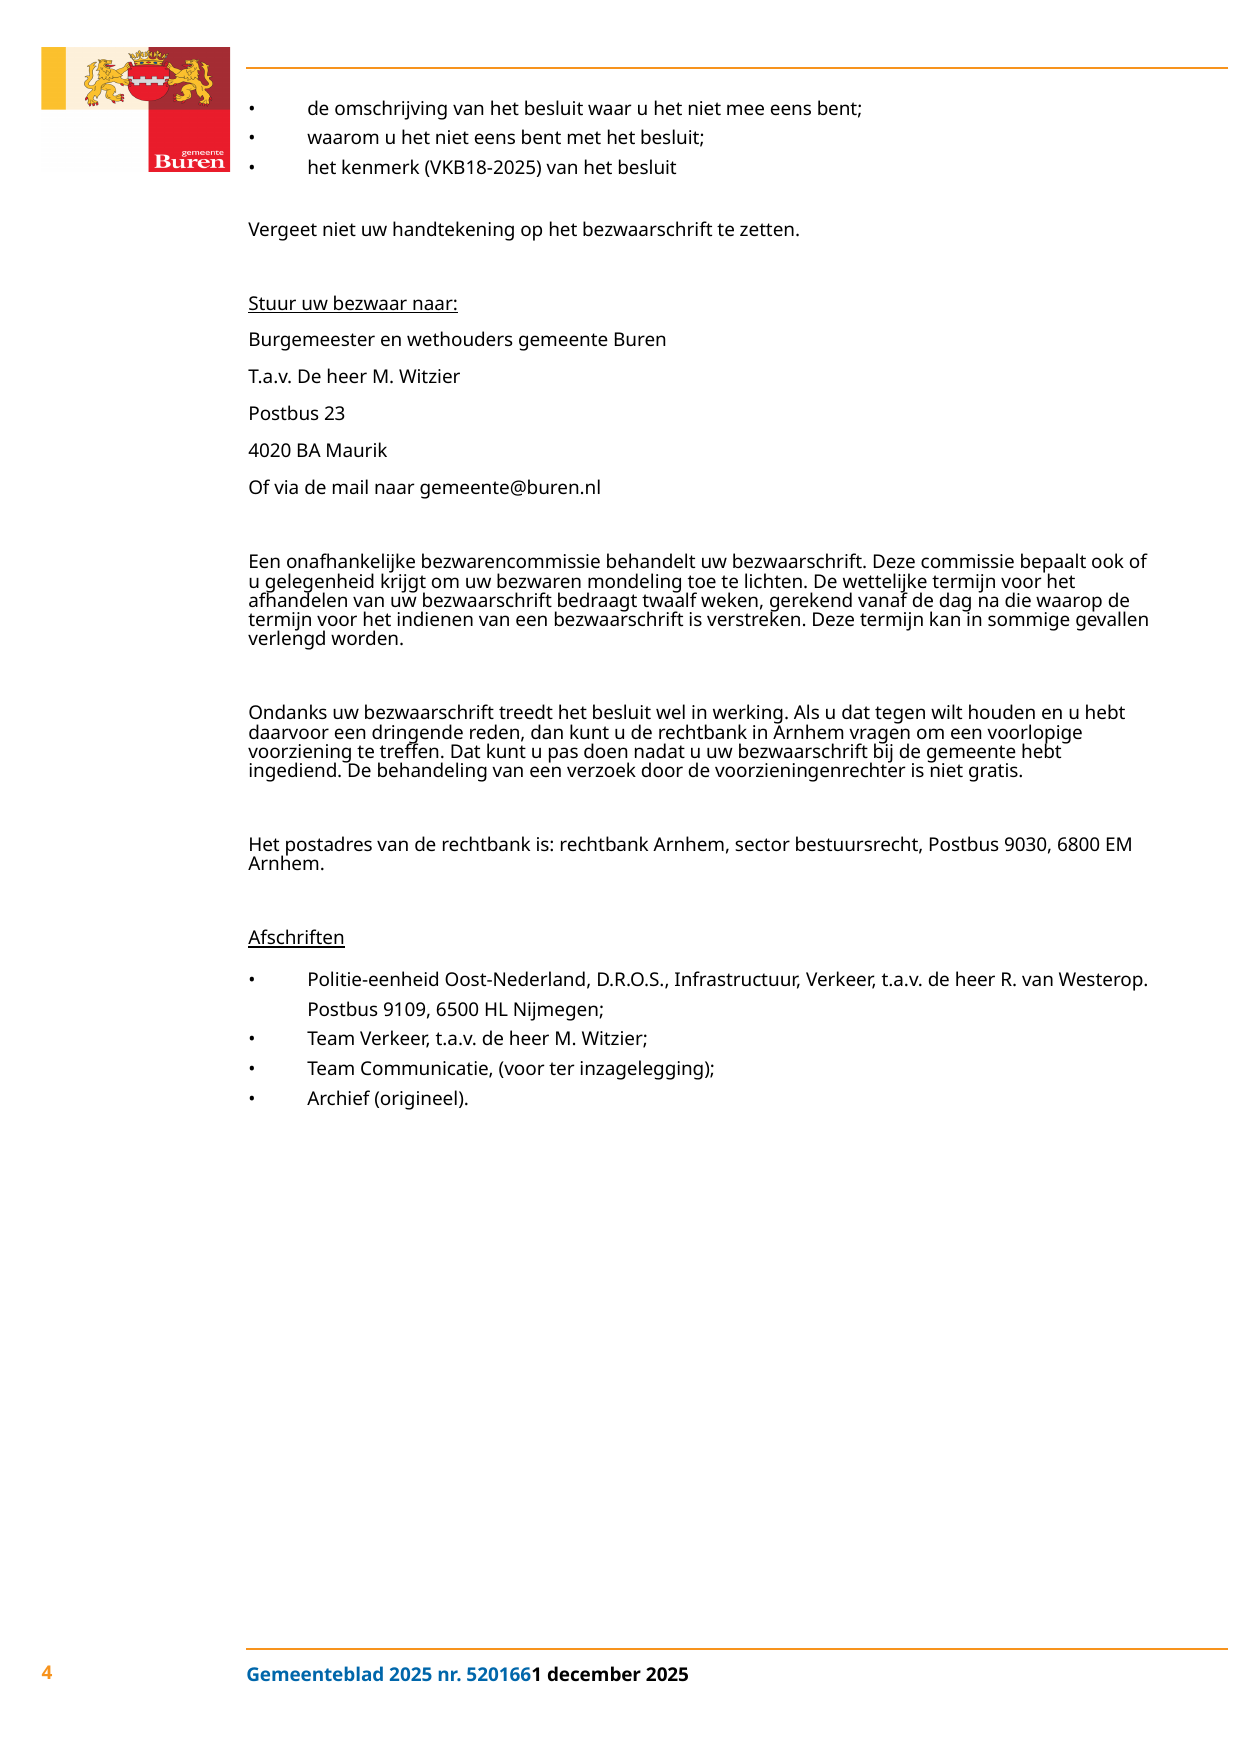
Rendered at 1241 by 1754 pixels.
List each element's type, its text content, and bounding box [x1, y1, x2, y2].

text Vergeet niet uw handtekening op het bezwaarschrift te zetten. [248, 221, 1152, 240]
picture [41, 47, 231, 172]
text Burgemeester en wethouders gemeente Buren [248, 331, 1152, 351]
list Archief (origineel). [248, 1085, 1152, 1110]
text Stuur uw bezwaar naar: [248, 294, 1152, 314]
text Een onafhankelijke bezwarencommissie behandelt uw bezwaarschrift. Deze commissie bepaalt ook of u gelegenheid krijgt om uw bezwaren mondeling toe te lichten. De wettelijke termijn voor het afhandelen van uw bezwaarschrift bedraagt twaalf weken, gerekend vanaf de dag na die waarop de termijn voor het indienen van een bezwaarschrift is verstreken. Deze termijn kan in sommige gevallen verlengd worden. [248, 553, 1152, 650]
list Politie-eenheid Oost-Nederland, D.R.O.S., Infrastructuur, Verkeer, t.a.v. de heer R. van Westerop. Postbus 9109, 6500 HL Nijmegen; [248, 966, 1152, 1022]
list Team Verkeer, t.a.v. de heer M. Witzier; [248, 1026, 1152, 1051]
list het kenmerk (VKB18-2025) van het besluit [248, 154, 1152, 180]
text Het postadres van de rechtbank is: rechtbank Arnhem, sector bestuursrecht, Postbus 9030, 6800 EM Arnhem. [248, 836, 1152, 875]
text Of via de mail naar gemeente@buren.nl [248, 479, 1152, 499]
text Afschriften [248, 929, 1152, 949]
list Team Communicatie, (voor ter inzagelegging); [248, 1055, 1152, 1081]
text Postbus 23 [248, 405, 1152, 425]
text 4020 BA Maurik [248, 442, 1152, 462]
text Ondanks uw bezwaarschrift treedt het besluit wel in werking. Als u dat tegen wilt houden en u hebt daarvoor een dringende reden, dan kunt u de rechtbank in Arnhem vragen om een voorlopige voorziening te treffen. Dat kunt u pas doen nadat u uw bezwaarschrift bij de gemeente hebt ingediend. De behandeling van een verzoek door de voorzieningenrechter is niet gratis. [248, 704, 1152, 781]
list de omschrijving van het besluit waar u het niet mee eens bent; [248, 95, 1152, 121]
text T.a.v. De heer M. Witzier [248, 368, 1152, 388]
list waarom u het niet eens bent met het besluit; [248, 124, 1152, 150]
